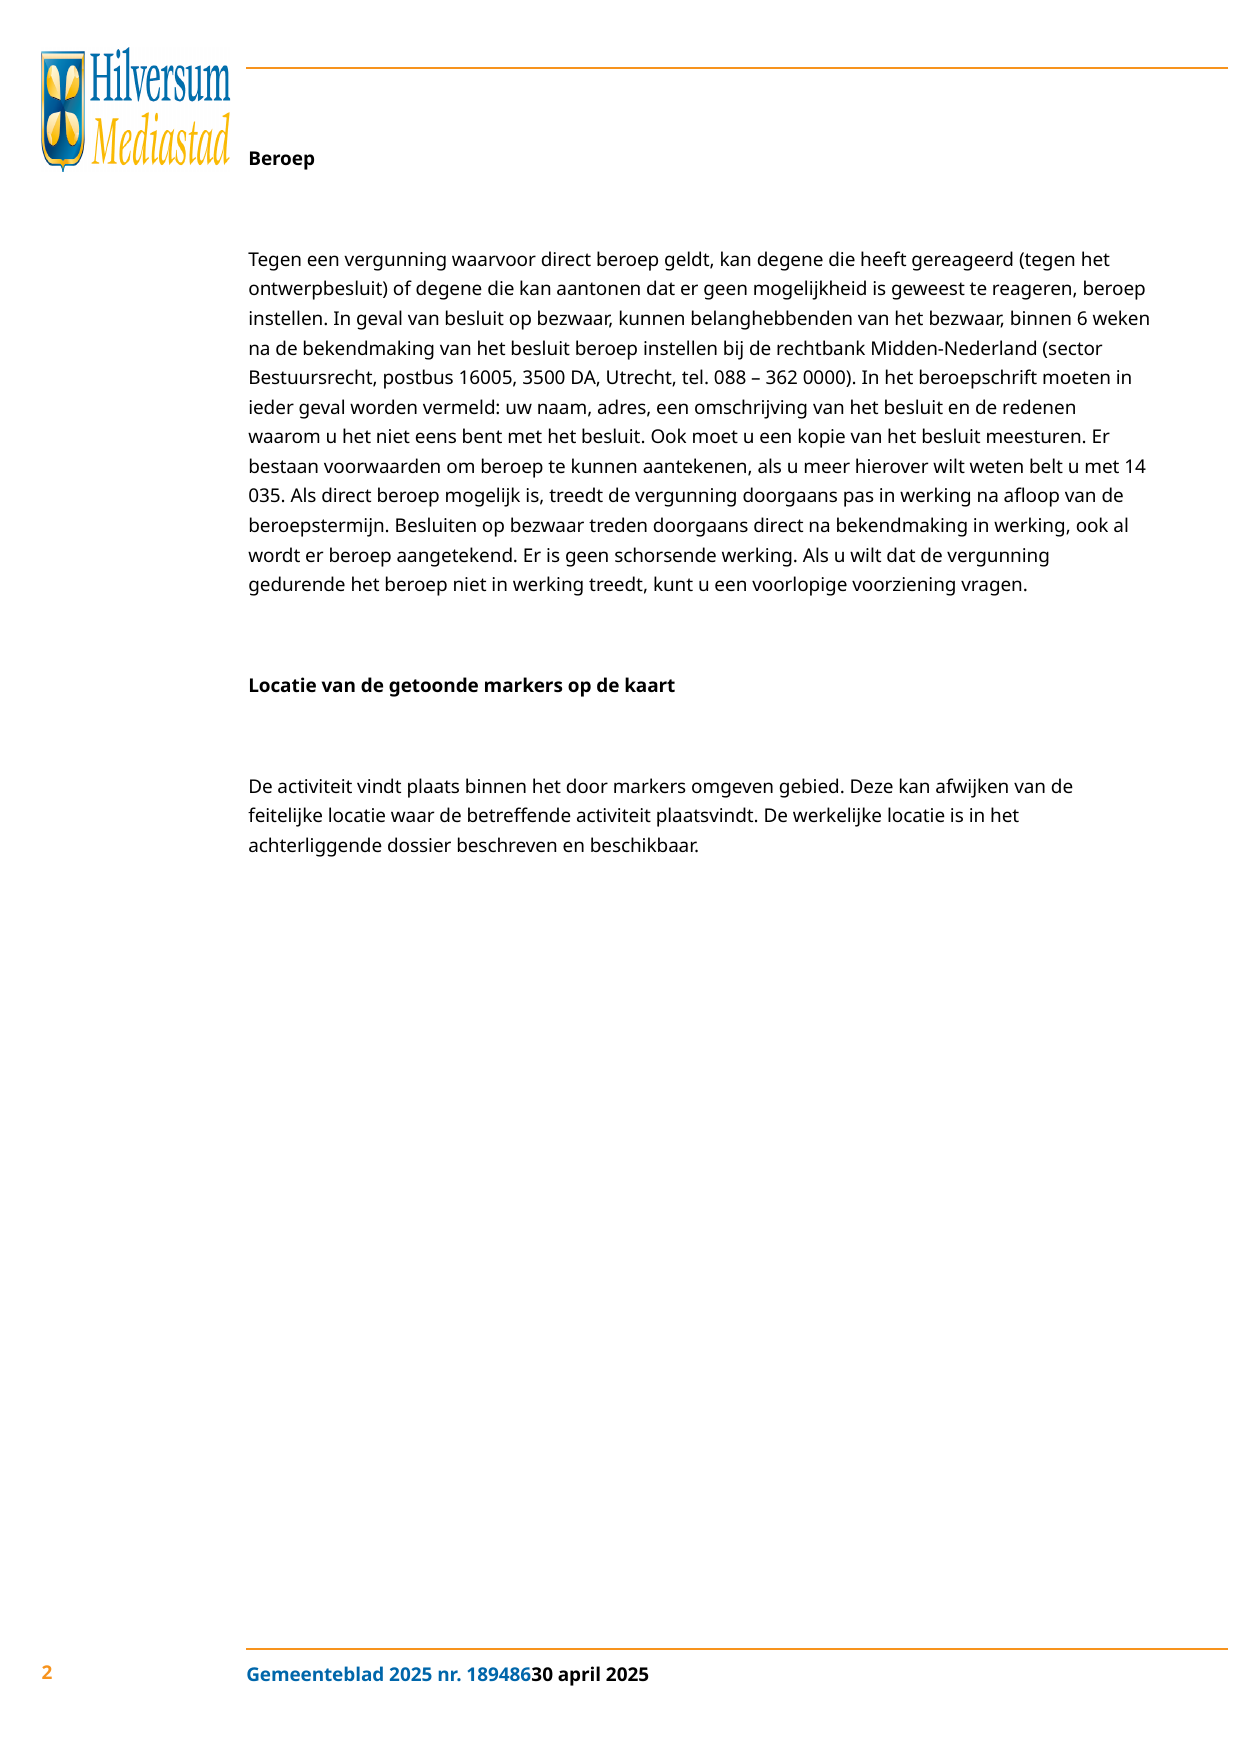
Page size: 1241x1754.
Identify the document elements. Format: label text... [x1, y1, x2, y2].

text Tegen een vergunning waarvoor direct beroep geldt, kan degene die heeft gereageerd (tegen het ontwerpbesluit) of degene die kan aantonen dat er geen mogelijkheid is geweest te reageren, beroep instellen. In geval van besluit op bezwaar, kunnen belanghebbenden van het bezwaar, binnen 6 weken na de bekendmaking van het besluit beroep instellen bij de rechtbank Midden-Nederland (sector Bestuursrecht, postbus 16005, 3500 DA, Utrecht, tel. 088 – 362 0000). In het beroepschrift moeten in ieder geval worden vermeld: uw naam, adres, een omschrijving van het besluit en de redenen waarom u het niet eens bent met het besluit. Ook moet u een kopie van het besluit meesturen. Er bestaan voorwaarden om beroep te kunnen aantekenen, als u meer hierover wilt weten belt u met 14 035. Als direct beroep mogelijk is, treedt de vergunning doorgaans pas in werking na afloop van de beroepstermijn. Besluiten op bezwaar treden doorgaans direct na bekendmaking in werking, ook al wordt er beroep aangetekend. Er is geen schorsende werking. Als u wilt dat de vergunning gedurende het beroep niet in werking treedt, kunt u een voorlopige voorziening vragen. [248, 246, 1152, 597]
text De activiteit vindt plaats binnen het door markers omgeven gebied. Deze kan afwijken van de feitelijke locatie waar de betreffende activiteit plaatsvindt. De werkelijke locatie is in het achterliggende dossier beschreven en beschikbaar. [248, 773, 1152, 858]
picture [41, 47, 231, 172]
text Locatie van de getoonde markers op de kaart [248, 672, 1152, 698]
text Beroep [248, 145, 1152, 171]
